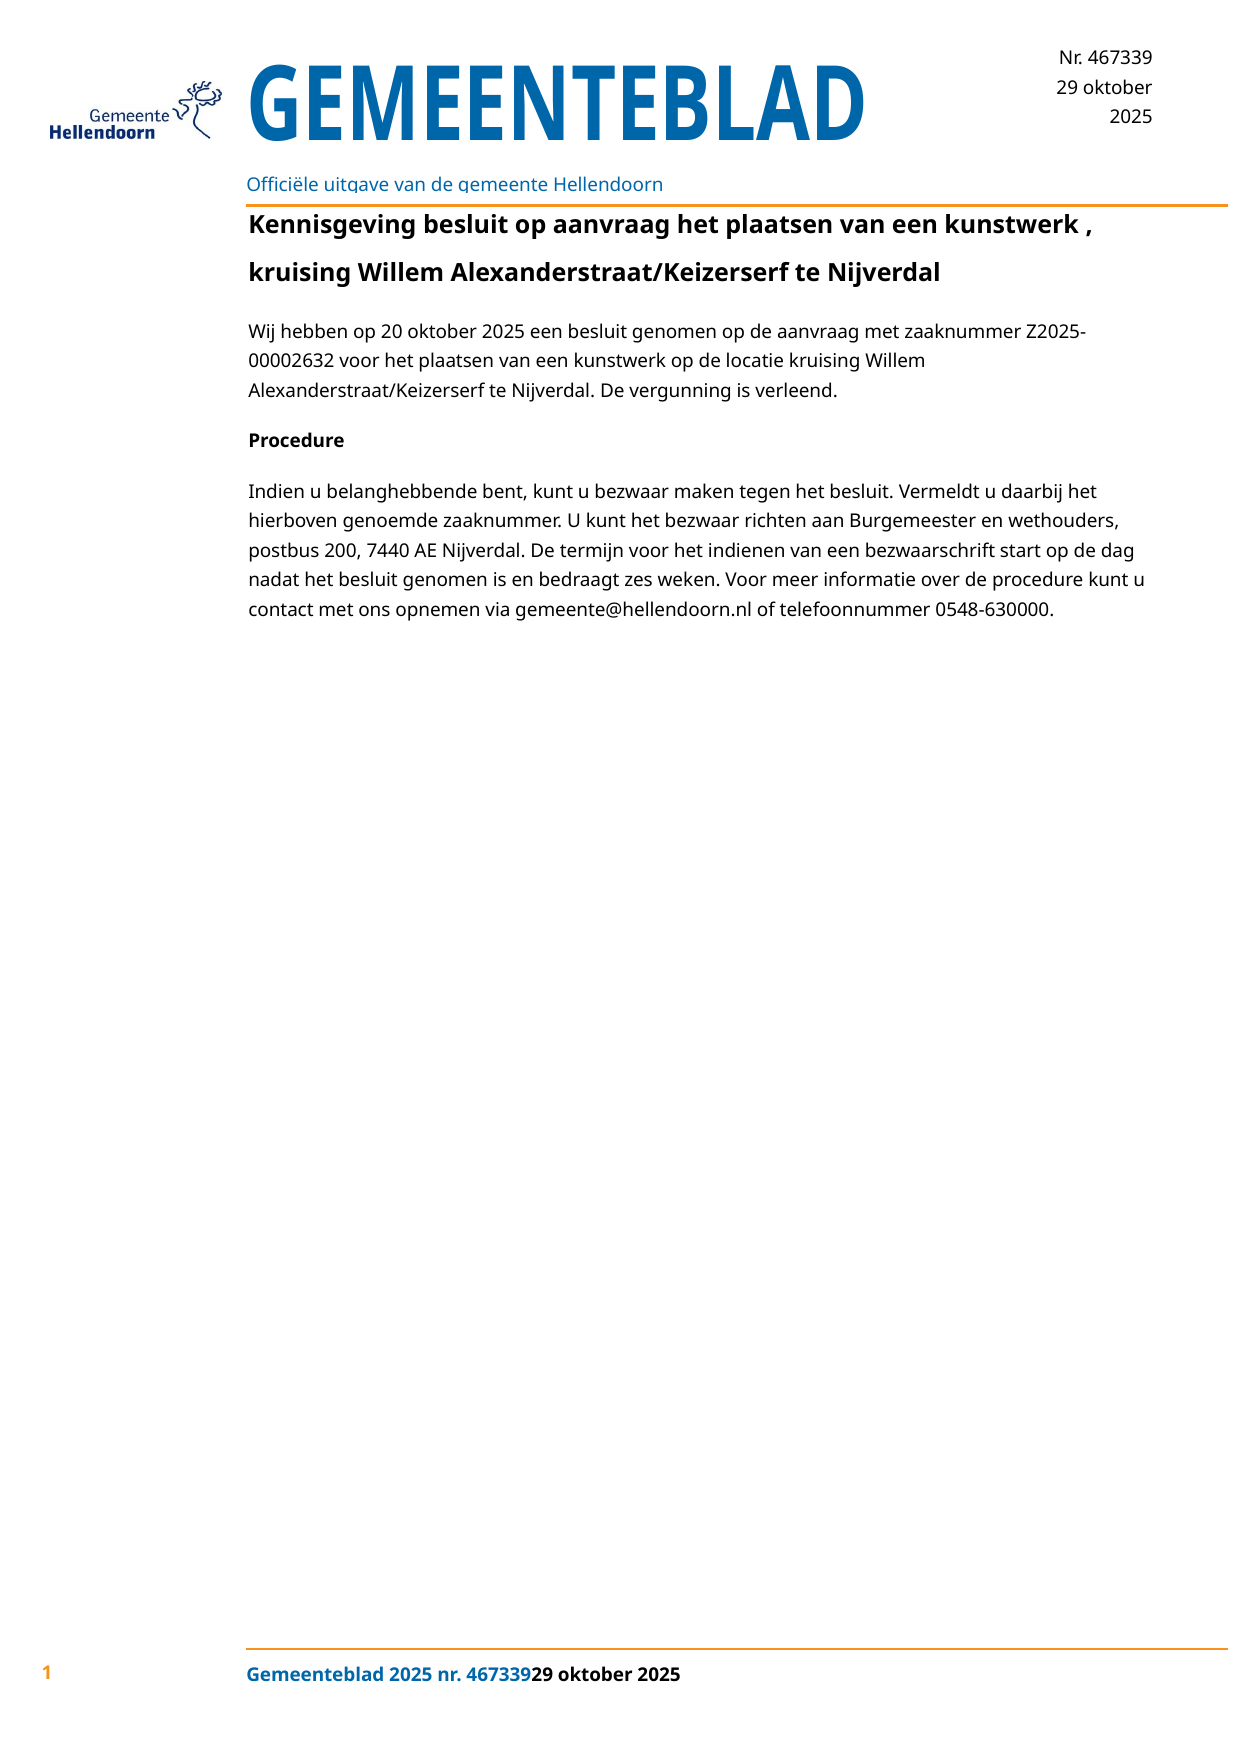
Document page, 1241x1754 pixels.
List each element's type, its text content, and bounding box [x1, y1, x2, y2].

picture [41, 47, 231, 172]
text Indien u belanghebbende bent, kunt u bezwaar maken tegen het besluit. Vermeldt u daarbij het hierboven genoemde zaaknummer. U kunt het bezwaar richten aan Burgemeester en wethouders, postbus 200, 7440 AE Nijverdal. De termijn voor het indienen van een bezwaarschrift start op de dag nadat het besluit genomen is en bedraagt zes weken. Voor meer informatie over de procedure kunt u contact met ons opnemen via gemeente@hellendoorn.nl of telefoonnummer 0548-630000. [248, 478, 1152, 622]
text Procedure [248, 427, 1152, 453]
text Kennisgeving besluit op aanvraag het plaatsen van een kunstwerk , kruising Willem Alexanderstraat/Keizerserf te Nijverdal [248, 207, 1152, 288]
text Wij hebben op 20 oktober 2025 een besluit genomen op de aanvraag met zaaknummer Z2025-00002632 voor het plaatsen van een kunstwerk op de locatie kruising Willem Alexanderstraat/Keizerserf te Nijverdal. De vergunning is verleend. [248, 318, 1152, 403]
